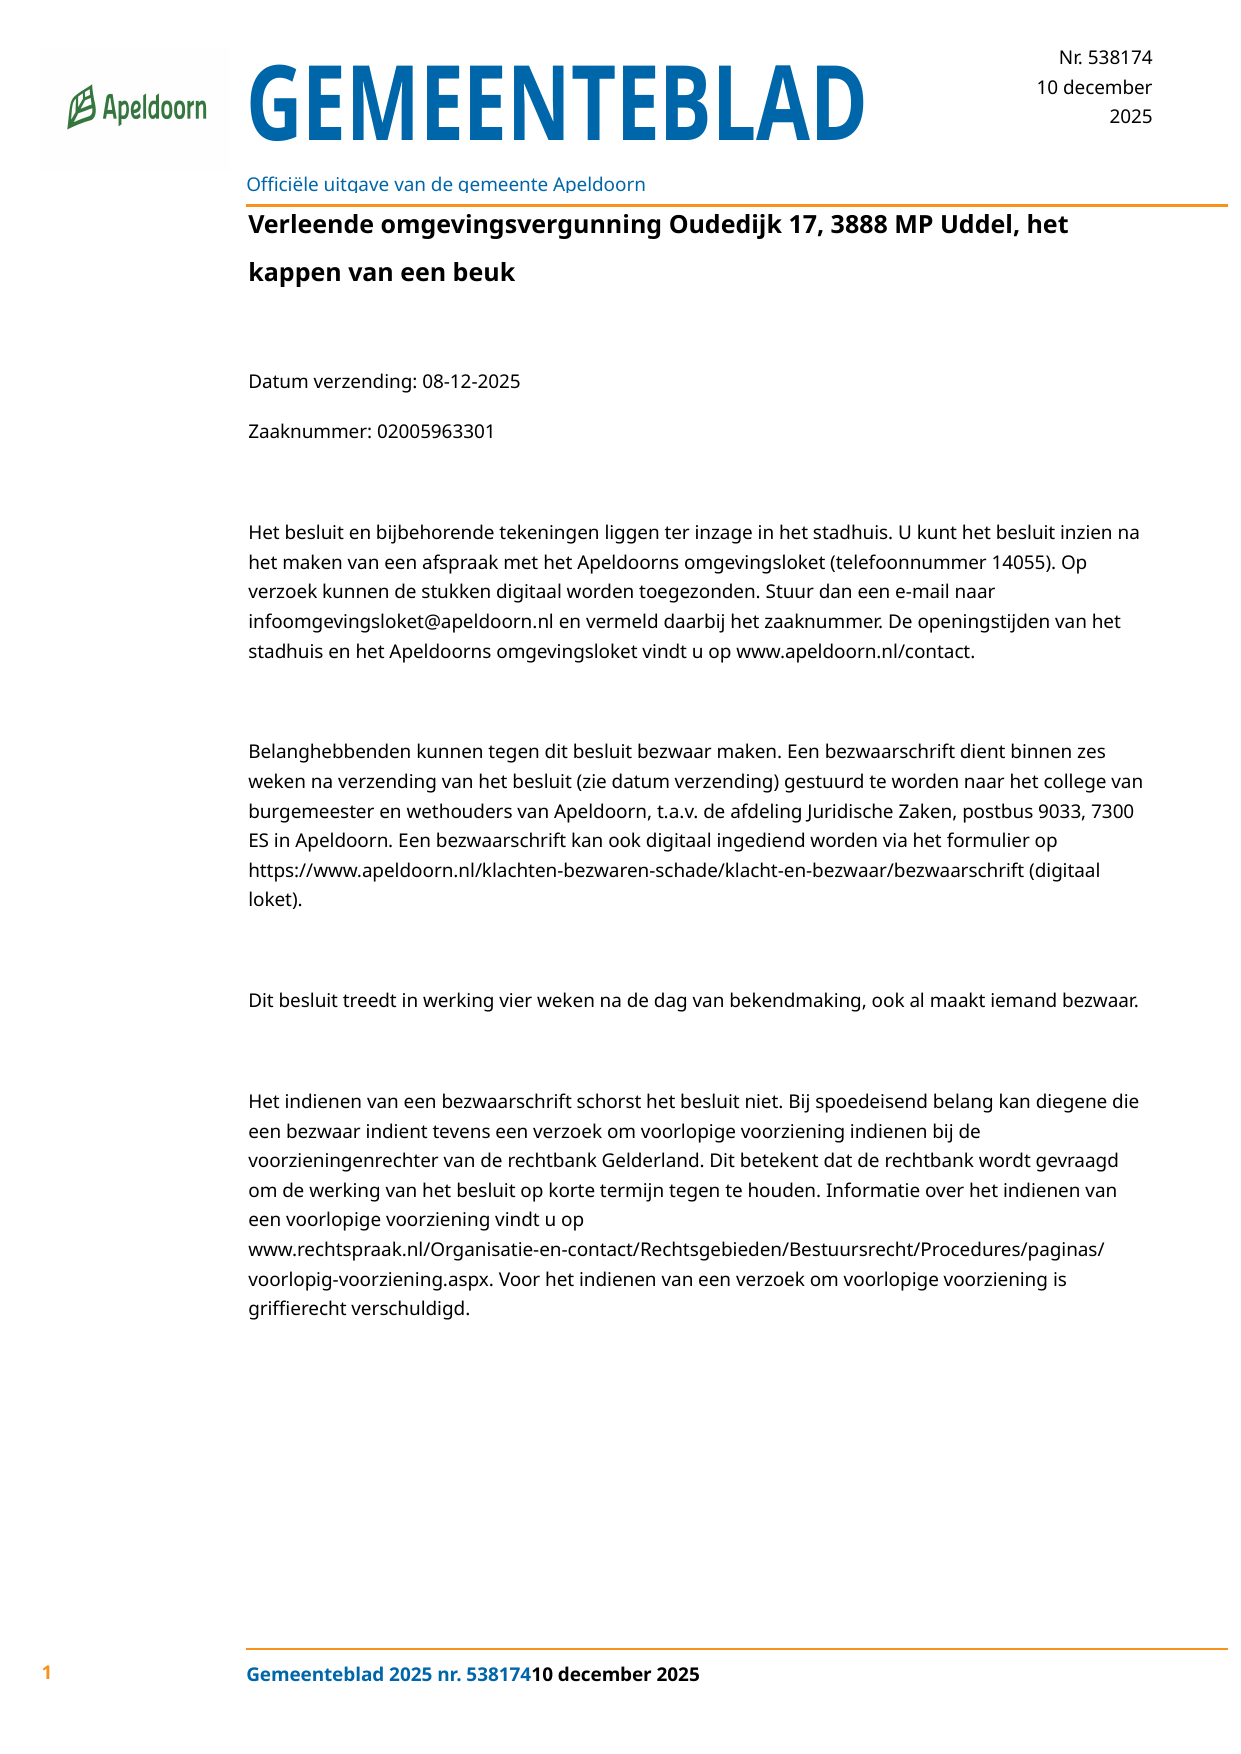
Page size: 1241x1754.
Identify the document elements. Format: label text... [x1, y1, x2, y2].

text Het besluit en bijbehorende tekeningen liggen ter inzage in het stadhuis. U kunt het besluit inzien na het maken van een afspraak met het Apeldoorns omgevingsloket (telefoonnummer 14055). Op verzoek kunnen de stukken digitaal worden toegezonden. Stuur dan een e-mail naar infoomgevingsloket@apeldoorn.nl en vermeld daarbij het zaaknummer. De openingstijden van het stadhuis en het Apeldoorns omgevingsloket vindt u op www.apeldoorn.nl/contact. [248, 519, 1152, 664]
text Dit besluit treedt in werking vier weken na de dag van bekendmaking, ook al maakt iemand bezwaar. [248, 987, 1152, 1013]
text Het indienen van een bezwaarschrift schorst het besluit niet. Bij spoedeisend belang kan diegene die een bezwaar indient tevens een verzoek om voorlopige voorziening indienen bij de voorzieningenrechter van de rechtbank Gelderland. Dit betekent dat de rechtbank wordt gevraagd om de werking van het besluit op korte termijn tegen te houden. Informatie over het indienen van een voorlopige voorziening vindt u op www.rechtspraak.nl/Organisatie-en-contact/Rechtsgebieden/Bestuursrecht/Procedures/paginas/voorlopig-voorziening.aspx. Voor het indienen van een verzoek om voorlopige voorziening is griffierecht verschuldigd. [248, 1088, 1152, 1321]
text Verleende omgevingsvergunning Oudedijk 17, 3888 MP Uddel, het kappen van een beuk [248, 207, 1152, 288]
text Datum verzending: 08-12-2025 [248, 368, 1152, 394]
text Zaaknummer: 02005963301 [248, 419, 1152, 444]
text Belanghebbenden kunnen tegen dit besluit bezwaar maken. Een bezwaarschrift dient binnen zes weken na verzending van het besluit (zie datum verzending) gestuurd te worden naar het college van burgemeester en wethouders van Apeldoorn, t.a.v. de afdeling Juridische Zaken, postbus 9033, 7300 ES in Apeldoorn. Een bezwaarschrift kan ook digitaal ingediend worden via het formulier op https://www.apeldoorn.nl/klachten-bezwaren-schade/klacht-en-bezwaar/bezwaarschrift (digitaal loket). [248, 739, 1152, 912]
picture [41, 47, 231, 172]
